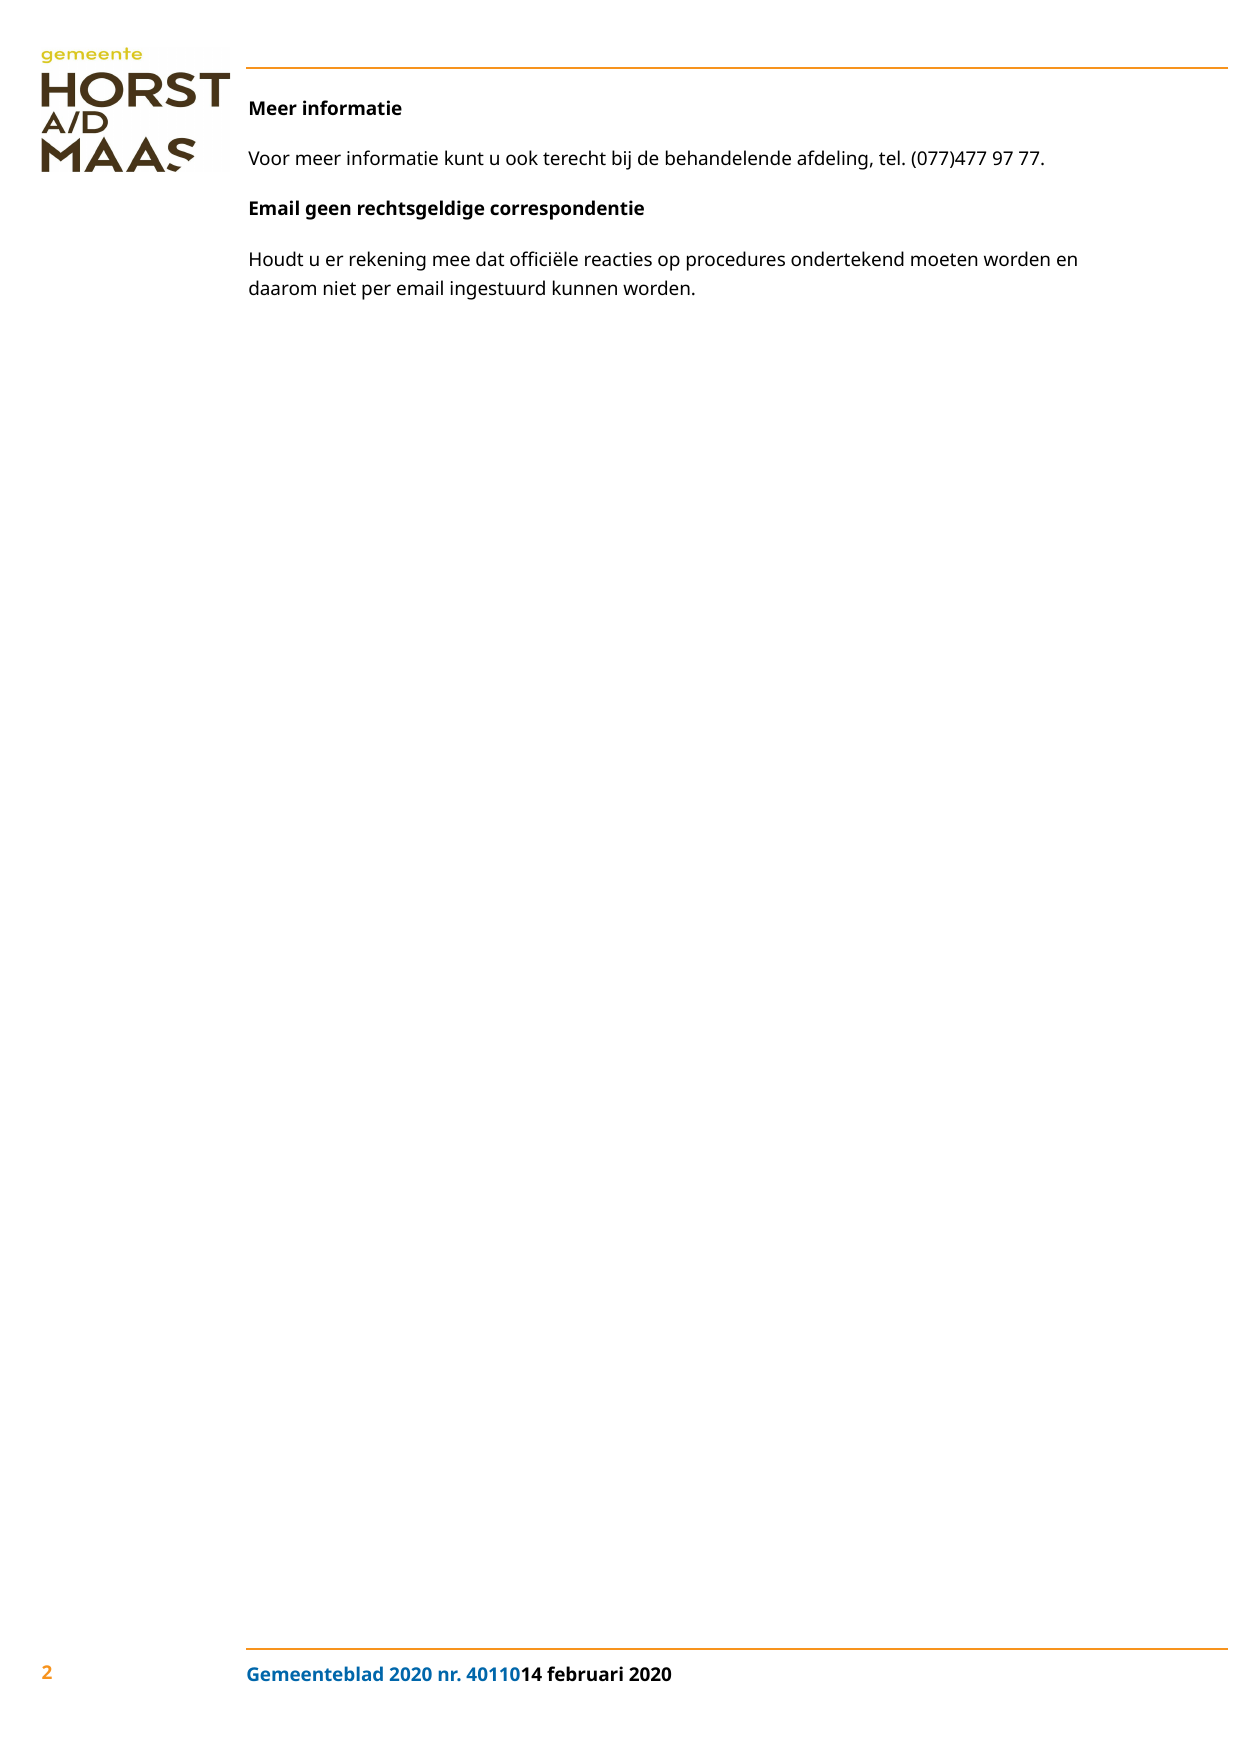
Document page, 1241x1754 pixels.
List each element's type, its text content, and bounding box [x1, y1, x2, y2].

text Email geen rechtsgeldige correspondentie [248, 196, 1152, 221]
text Houdt u er rekening mee dat officiële reacties op procedures ondertekend moeten worden en daarom niet per email ingestuurd kunnen worden. [248, 246, 1152, 301]
text Voor meer informatie kunt u ook terecht bij de behandelende afdeling, tel. (077)477 97 77. [248, 145, 1152, 171]
picture [41, 47, 231, 172]
text Meer informatie [248, 95, 1152, 121]
